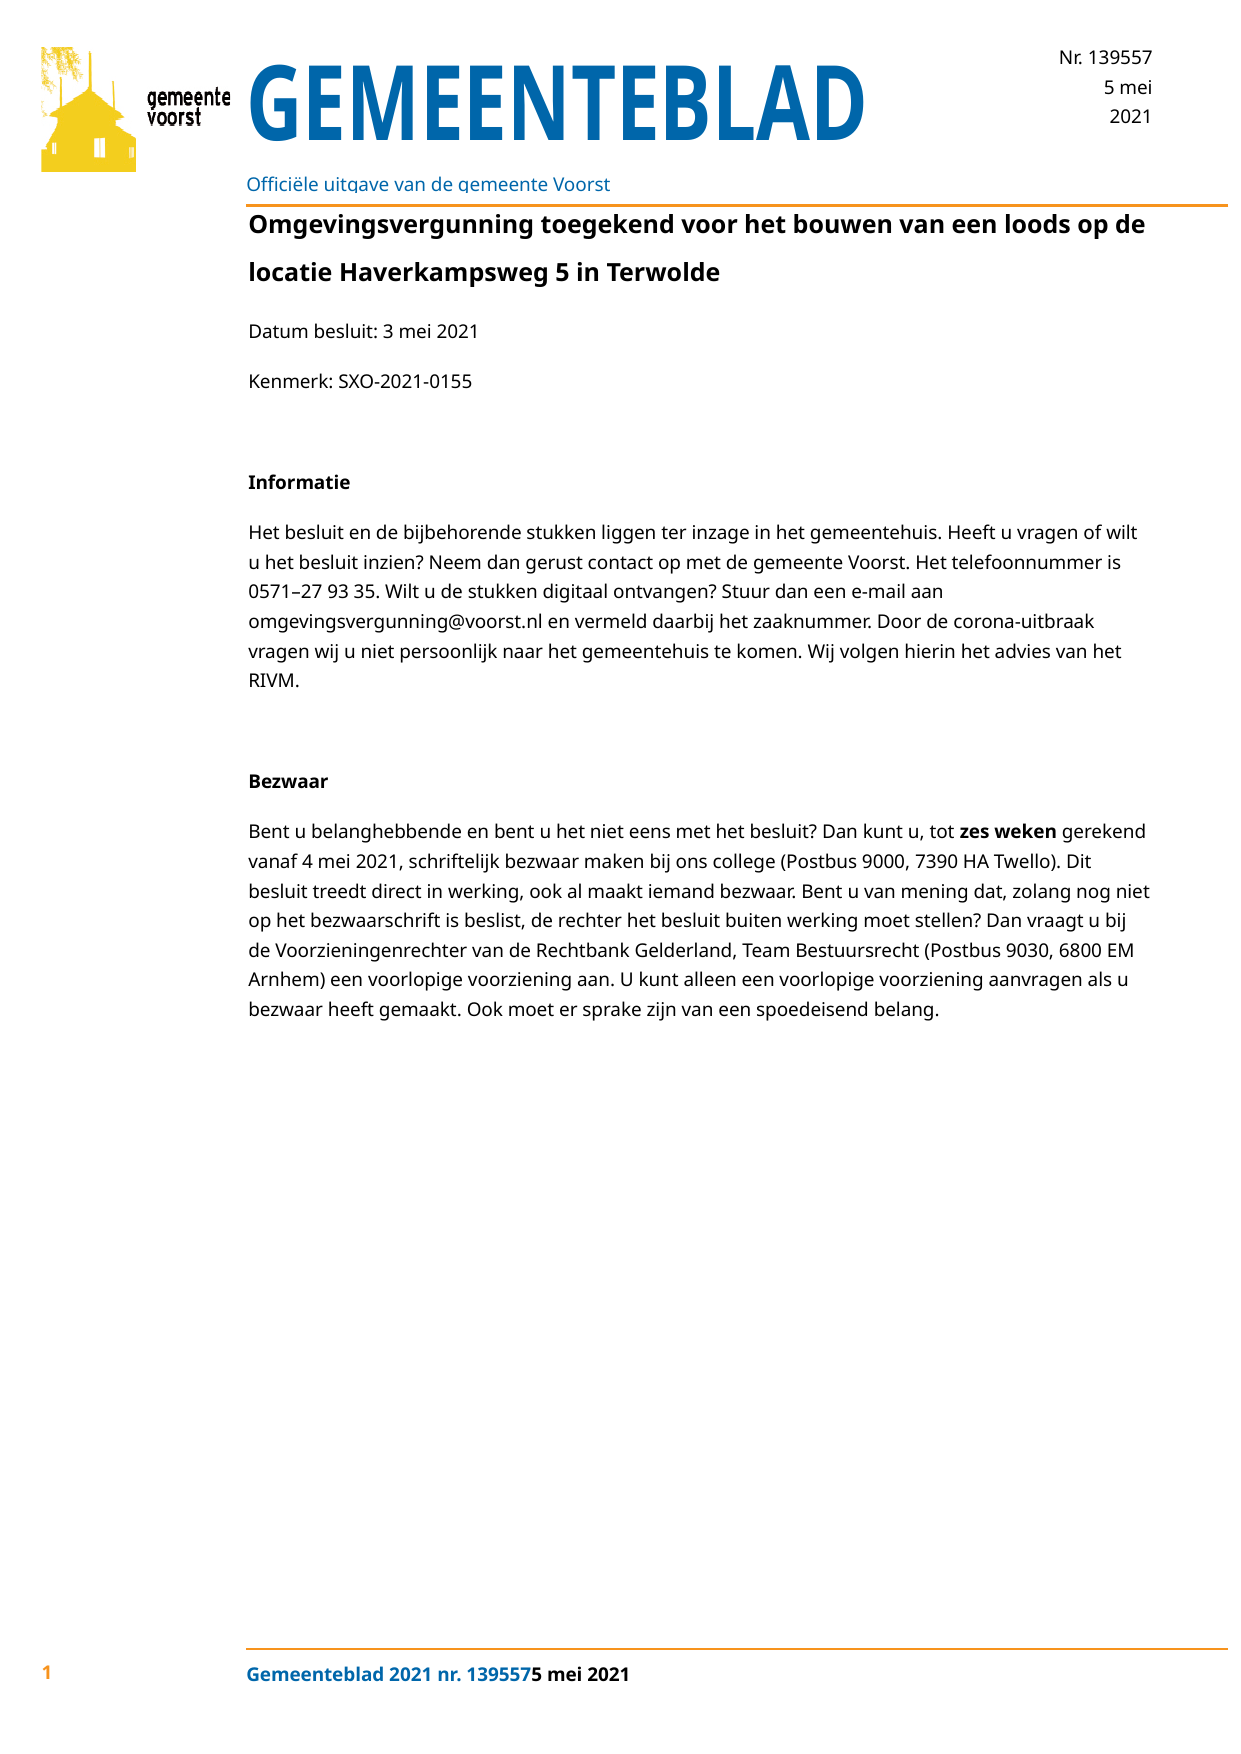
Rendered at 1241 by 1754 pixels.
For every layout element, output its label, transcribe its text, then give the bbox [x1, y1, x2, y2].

picture [41, 47, 231, 172]
text Omgevingsvergunning toegekend voor het bouwen van een loods op de locatie Haverkampsweg 5 in Terwolde [248, 207, 1152, 288]
text Bent u belanghebbende en bent u het niet eens met het besluit? Dan kunt u, tot zes weken gerekend vanaf 4 mei 2021, schriftelijk bezwaar maken bij ons college (Postbus 9000, 7390 HA Twello). Dit besluit treedt direct in werking, ook al maakt iemand bezwaar. Bent u van mening dat, zolang nog niet op het bezwaarschrift is beslist, de rechter het besluit buiten werking moet stellen? Dan vraagt u bij de Voorzieningenrechter van de Rechtbank Gelderland, Team Bestuursrecht (Postbus 9030, 6800 EM Arnhem) een voorlopige voorziening aan. U kunt alleen een voorlopige voorziening aanvragen als u bezwaar heeft gemaakt. Ook moet er sprake zijn van een spoedeisend belang. [248, 819, 1152, 1022]
text Kenmerk: SXO-2021-0155 [248, 368, 1152, 394]
text Datum besluit: 3 mei 2021 [248, 318, 1152, 344]
text Het besluit en de bijbehorende stukken liggen ter inzage in het gemeentehuis. Heeft u vragen of wilt u het besluit inzien? Neem dan gerust contact op met de gemeente Voorst. Het telefoonnummer is 0571–27 93 35. Wilt u de stukken digitaal ontvangen? Stuur dan een e-mail aan omgevingsvergunning@voorst.nl en vermeld daarbij het zaaknummer. Door de corona-uitbraak vragen wij u niet persoonlijk naar het gemeentehuis te komen. Wij volgen hierin het advies van het RIVM. [248, 519, 1152, 693]
text Bezwaar [248, 768, 1152, 794]
text Informatie [248, 469, 1152, 495]
